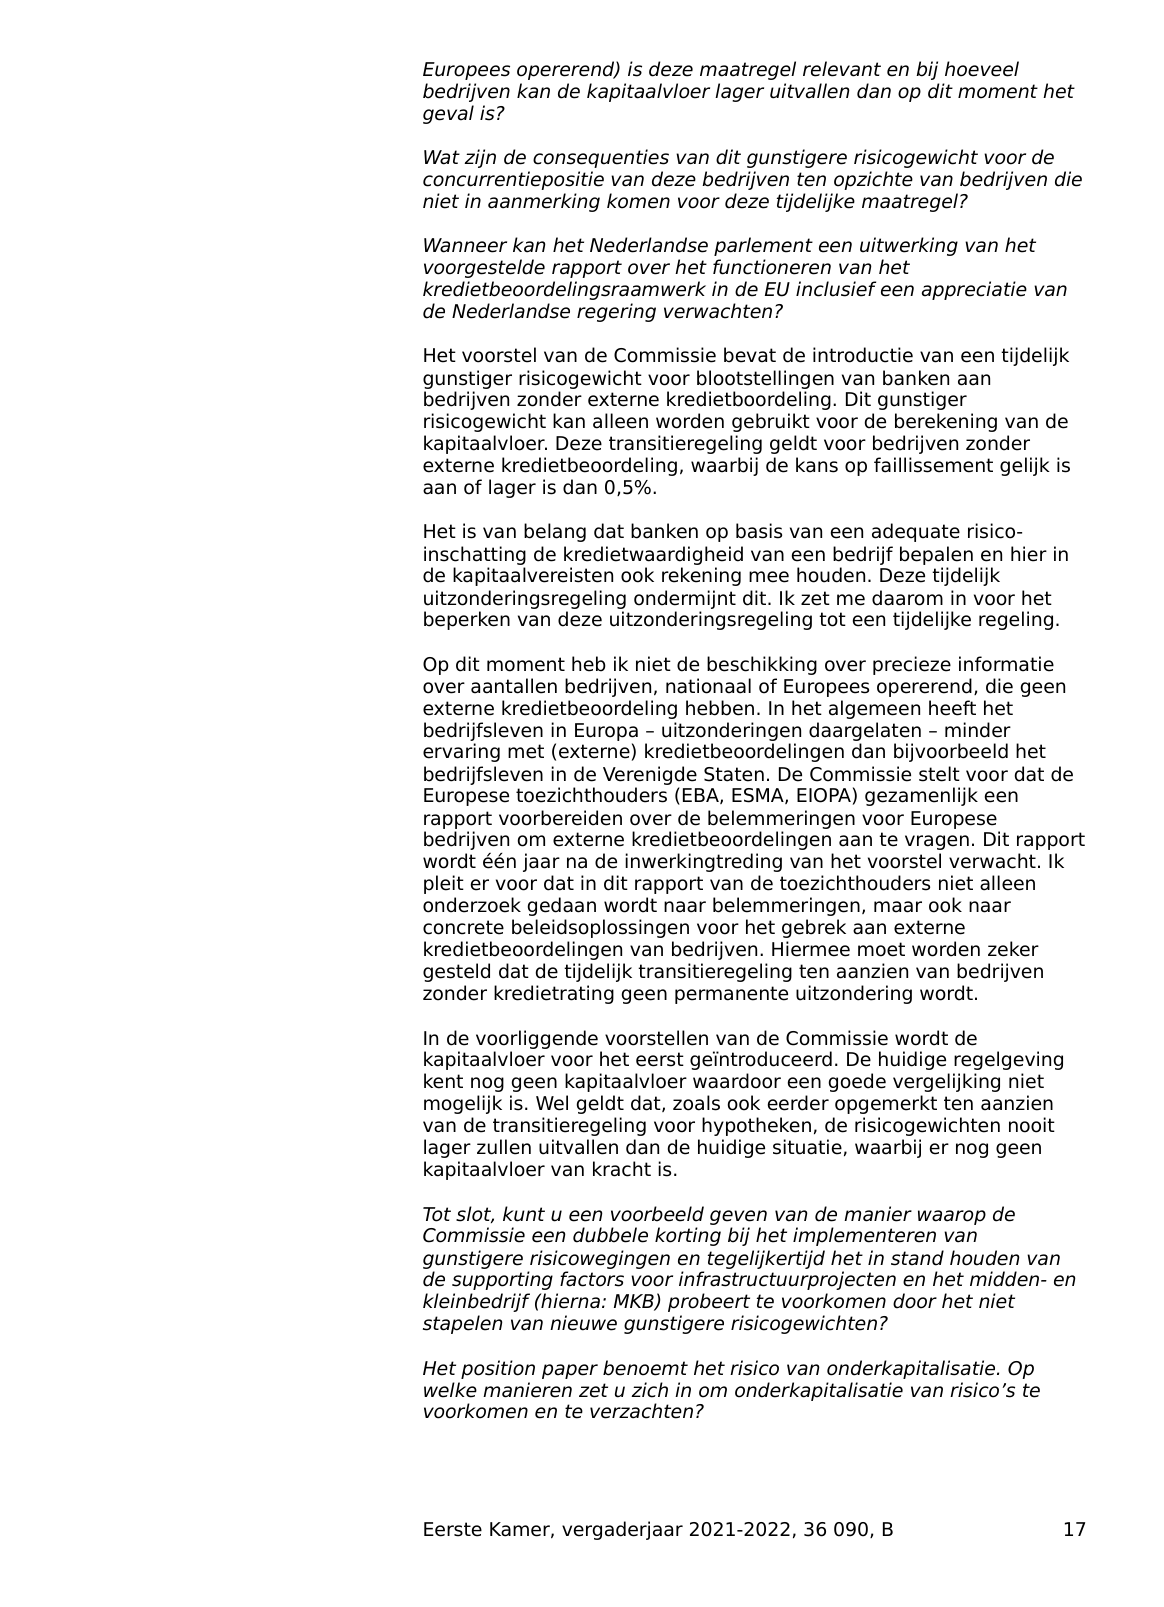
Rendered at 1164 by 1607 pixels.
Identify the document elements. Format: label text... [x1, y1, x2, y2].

text Het position paper benoemt het risico van onderkapitalisatie. Op welke manieren zet u zich in om onderkapitalisatie van risico’s te voorkomen en te verzachten? [422, 1357, 1087, 1423]
text In de voorliggende voorstellen van de Commissie wordt de kapitaalvloer voor het eerst geïntroduceerd. De huidige regelgeving kent nog geen kapitaalvloer waardoor een goede vergelijking niet mogelijk is. Wel geldt dat, zoals ook eerder opgemerkt ten aanzien van de transitieregeling voor hypotheken, de risicogewichten nooit lager zullen uitvallen dan de huidige situatie, waarbij er nog geen kapitaalvloer van kracht is. [422, 1027, 1087, 1181]
text Op dit moment heb ik niet de beschikking over precieze informatie over aantallen bedrijven, nationaal of Europees opererend, die geen externe kredietbeoordeling hebben. In het algemeen heeft het bedrijfsleven in Europa – uitzonderingen daargelaten – minder ervaring met (externe) kredietbeoordelingen dan bijvoorbeeld het bedrijfsleven in de Verenigde Staten. De Commissie stelt voor dat de Europese toezichthouders (EBA, ESMA, EIOPA) gezamenlijk een rapport voorbereiden over de belemmeringen voor Europese bedrijven om externe kredietbeoordelingen aan te vragen. Dit rapport wordt één jaar na de inwerkingtreding van het voorstel verwacht. Ik pleit er voor dat in dit rapport van de toezichthouders niet alleen onderzoek gedaan wordt naar belemmeringen, maar ook naar concrete beleidsoplossingen voor het gebrek aan externe kredietbeoordelingen van bedrijven. Hiermee moet worden zeker gesteld dat de tijdelijk transitieregeling ten aanzien van bedrijven zonder kredietrating geen permanente uitzondering wordt. [422, 653, 1087, 1005]
text Tot slot, kunt u een voorbeeld geven van de manier waarop de Commissie een dubbele korting bij het implementeren van gunstigere risicowegingen en tegelijkertijd het in stand houden van de supporting factors voor infrastructuurprojecten en het midden- en kleinbedrijf (hierna: MKB) probeert te voorkomen door het niet stapelen van nieuwe gunstigere risicogewichten? [422, 1203, 1087, 1335]
text Wat zijn de consequenties van dit gunstigere risicogewicht voor de concurrentiepositie van deze bedrijven ten opzichte van bedrijven die niet in aanmerking komen voor deze tijdelijke maatregel? [422, 147, 1087, 213]
text Europees opererend) is deze maatregel relevant en bij hoeveel bedrijven kan de kapitaalvloer lager uitvallen dan op dit moment het geval is? [422, 59, 1087, 125]
text Het is van belang dat banken op basis van een adequate risico-inschatting de kredietwaardigheid van een bedrijf bepalen en hier in de kapitaalvereisten ook rekening mee houden. Deze tijdelijk uitzonderingsregeling ondermijnt dit. Ik zet me daarom in voor het beperken van deze uitzonderingsregeling tot een tijdelijke regeling. [422, 521, 1087, 631]
text Het voorstel van de Commissie bevat de introductie van een tijdelijk gunstiger risicogewicht voor blootstellingen van banken aan bedrijven zonder externe kredietboordeling. Dit gunstiger risicogewicht kan alleen worden gebruikt voor de berekening van de kapitaalvloer. Deze transitieregeling geldt voor bedrijven zonder externe kredietbeoordeling, waarbij de kans op faillissement gelijk is aan of lager is dan 0,5%. [422, 345, 1087, 499]
text Wanneer kan het Nederlandse parlement een uitwerking van het voorgestelde rapport over het functioneren van het kredietbeoordelingsraamwerk in de EU inclusief een appreciatie van de Nederlandse regering verwachten? [422, 235, 1087, 323]
